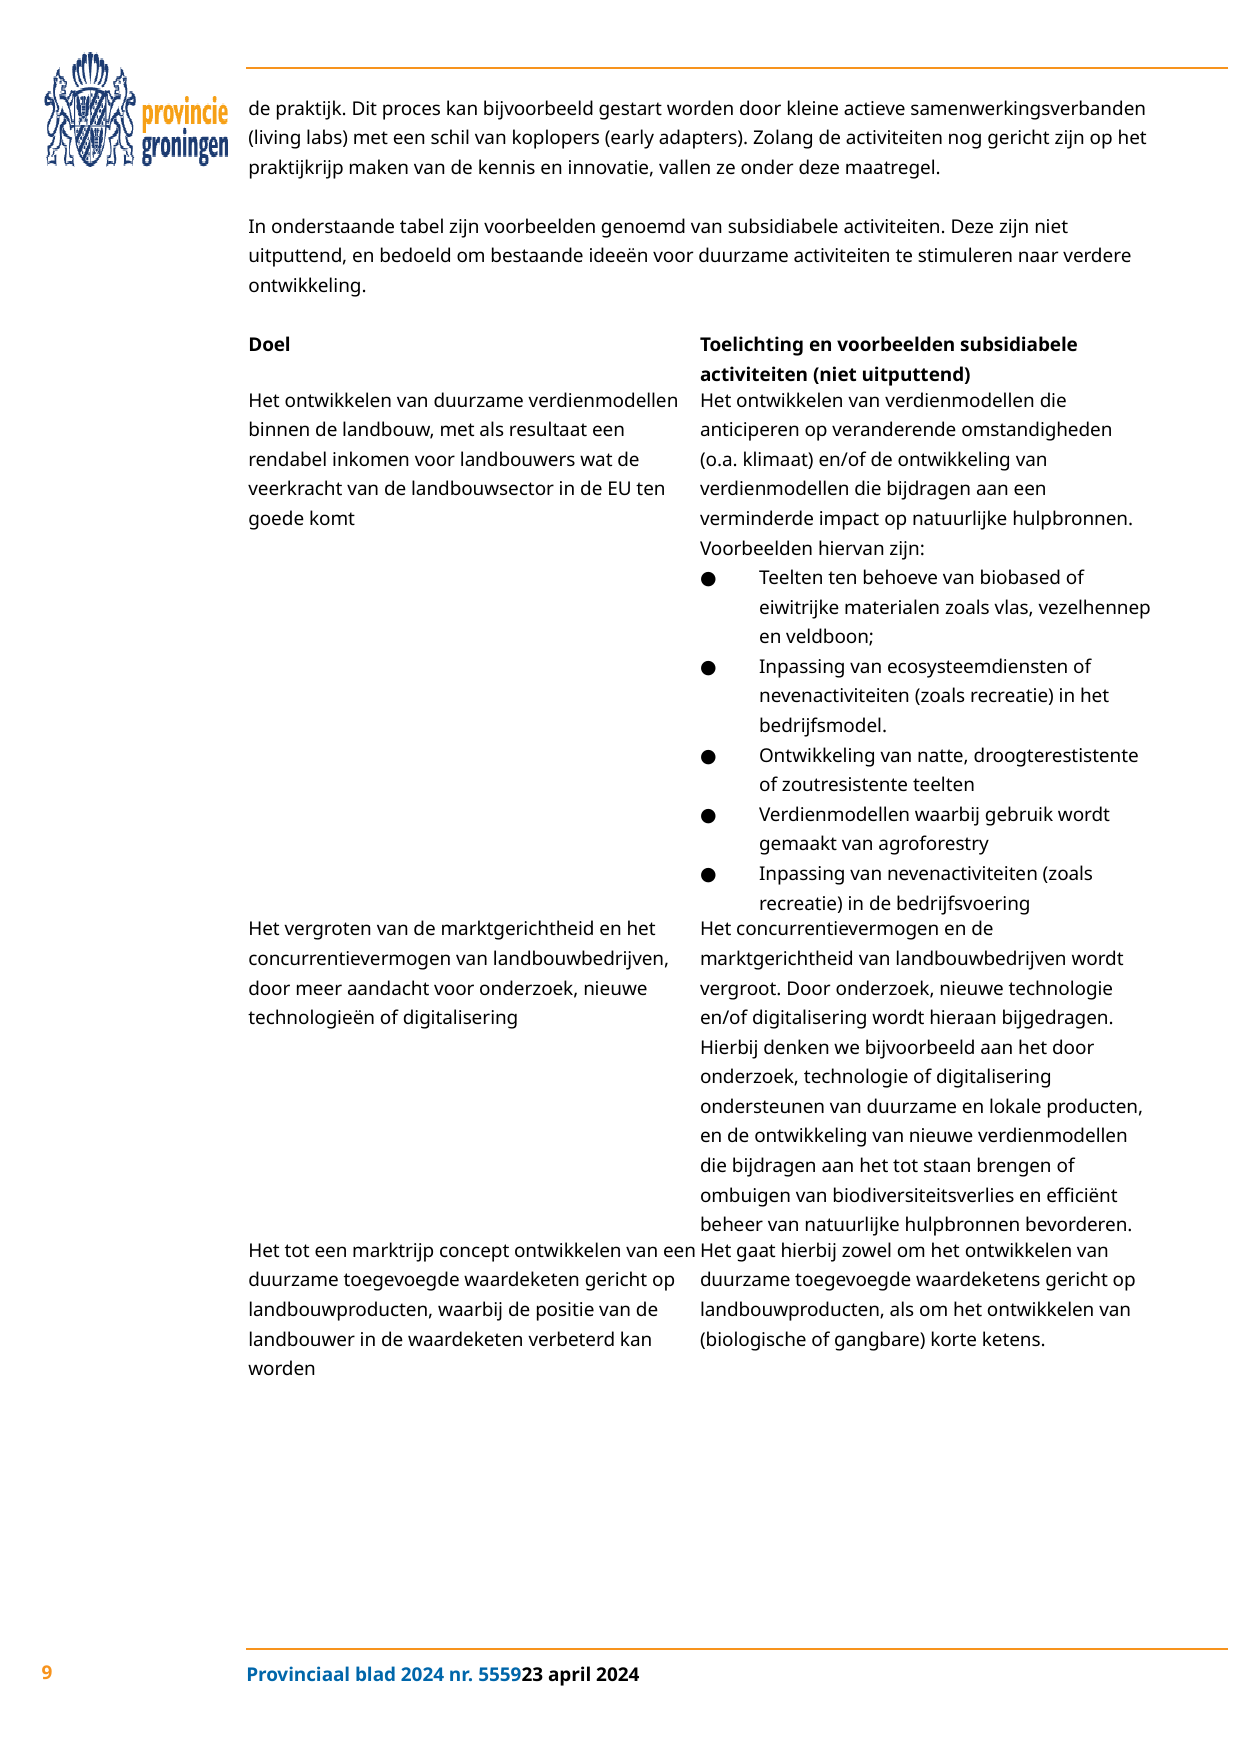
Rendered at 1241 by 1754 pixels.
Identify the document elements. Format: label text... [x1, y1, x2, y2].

table_header Doel [248, 332, 700, 387]
table_cell Het concurrentievermogen en de marktgerichtheid van landbouwbedrijven wordt vergroot. Door onderzoek, nieuwe technologie en/of digitalisering wordt hieraan bijgedragen. Hierbij denken we bijvoorbeeld aan het door onderzoek, technologie of digitalisering ondersteunen van duurzame en lokale producten, en de ontwikkeling van nieuwe verdienmodellen die bijdragen aan het tot staan brengen of ombuigen van biodiversiteitsverlies en efficiënt beheer van natuurlijke hulpbronnen bevorderen. [700, 916, 1152, 1237]
table_cell Het ontwikkelen van duurzame verdienmodellen binnen de landbouw, met als resultaat een rendabel inkomen voor landbouwers wat de veerkracht van de landbouwsector in de EU ten goede komt [248, 387, 700, 916]
table_cell Het vergroten van de marktgerichtheid en het concurrentievermogen van landbouwbedrijven, door meer aandacht voor onderzoek, nieuwe technologieën of digitalisering [248, 916, 700, 1237]
table_cell Het ontwikkelen van verdienmodellen die anticiperen op veranderende omstandigheden (o.a. klimaat) en/of de ontwikkeling van verdienmodellen die bijdragen aan een verminderde impact op natuurlijke hulpbronnen. Voorbeelden hiervan zijn: Teelten ten behoeve van biobased of eiwitrijke materialen zoals vlas, vezelhennep en veldboon; Inpassing van ecosysteemdiensten of nevenactiviteiten (zoals recreatie) in het bedrijfsmodel. Ontwikkeling van natte, droogterestistente of zoutresistente teelten Verdienmodellen waarbij gebruik wordt gemaakt van agroforestry Inpassing van nevenactiviteiten (zoals recreatie) in de bedrijfsvoering [700, 387, 1152, 916]
text de praktijk. Dit proces kan bijvoorbeeld gestart worden door kleine actieve samenwerkingsverbanden (living labs) met een schil van koplopers (early adapters). Zolang de activiteiten nog gericht zijn op het praktijkrijp maken van de kennis en innovatie, vallen ze onder deze maatregel. [248, 95, 1152, 180]
table_header Toelichting en voorbeelden subsidiabele activiteiten (niet uitputtend) [700, 332, 1152, 387]
table_cell Het tot een marktrijp concept ontwikkelen van een duurzame toegevoegde waardeketen gericht op landbouwproducten, waarbij de positie van de landbouwer in de waardeketen verbeterd kan worden [248, 1237, 700, 1381]
table_cell Het gaat hierbij zowel om het ontwikkelen van duurzame toegevoegde waardeketens gericht op landbouwproducten, als om het ontwikkelen van (biologische of gangbare) korte ketens. [700, 1237, 1152, 1381]
text In onderstaande tabel zijn voorbeelden genoemd van subsidiabele activiteiten. Deze zijn niet uitputtend, en bedoeld om bestaande ideeën voor duurzame activiteiten te stimuleren naar verdere ontwikkeling. [248, 213, 1152, 298]
picture [41, 47, 231, 172]
